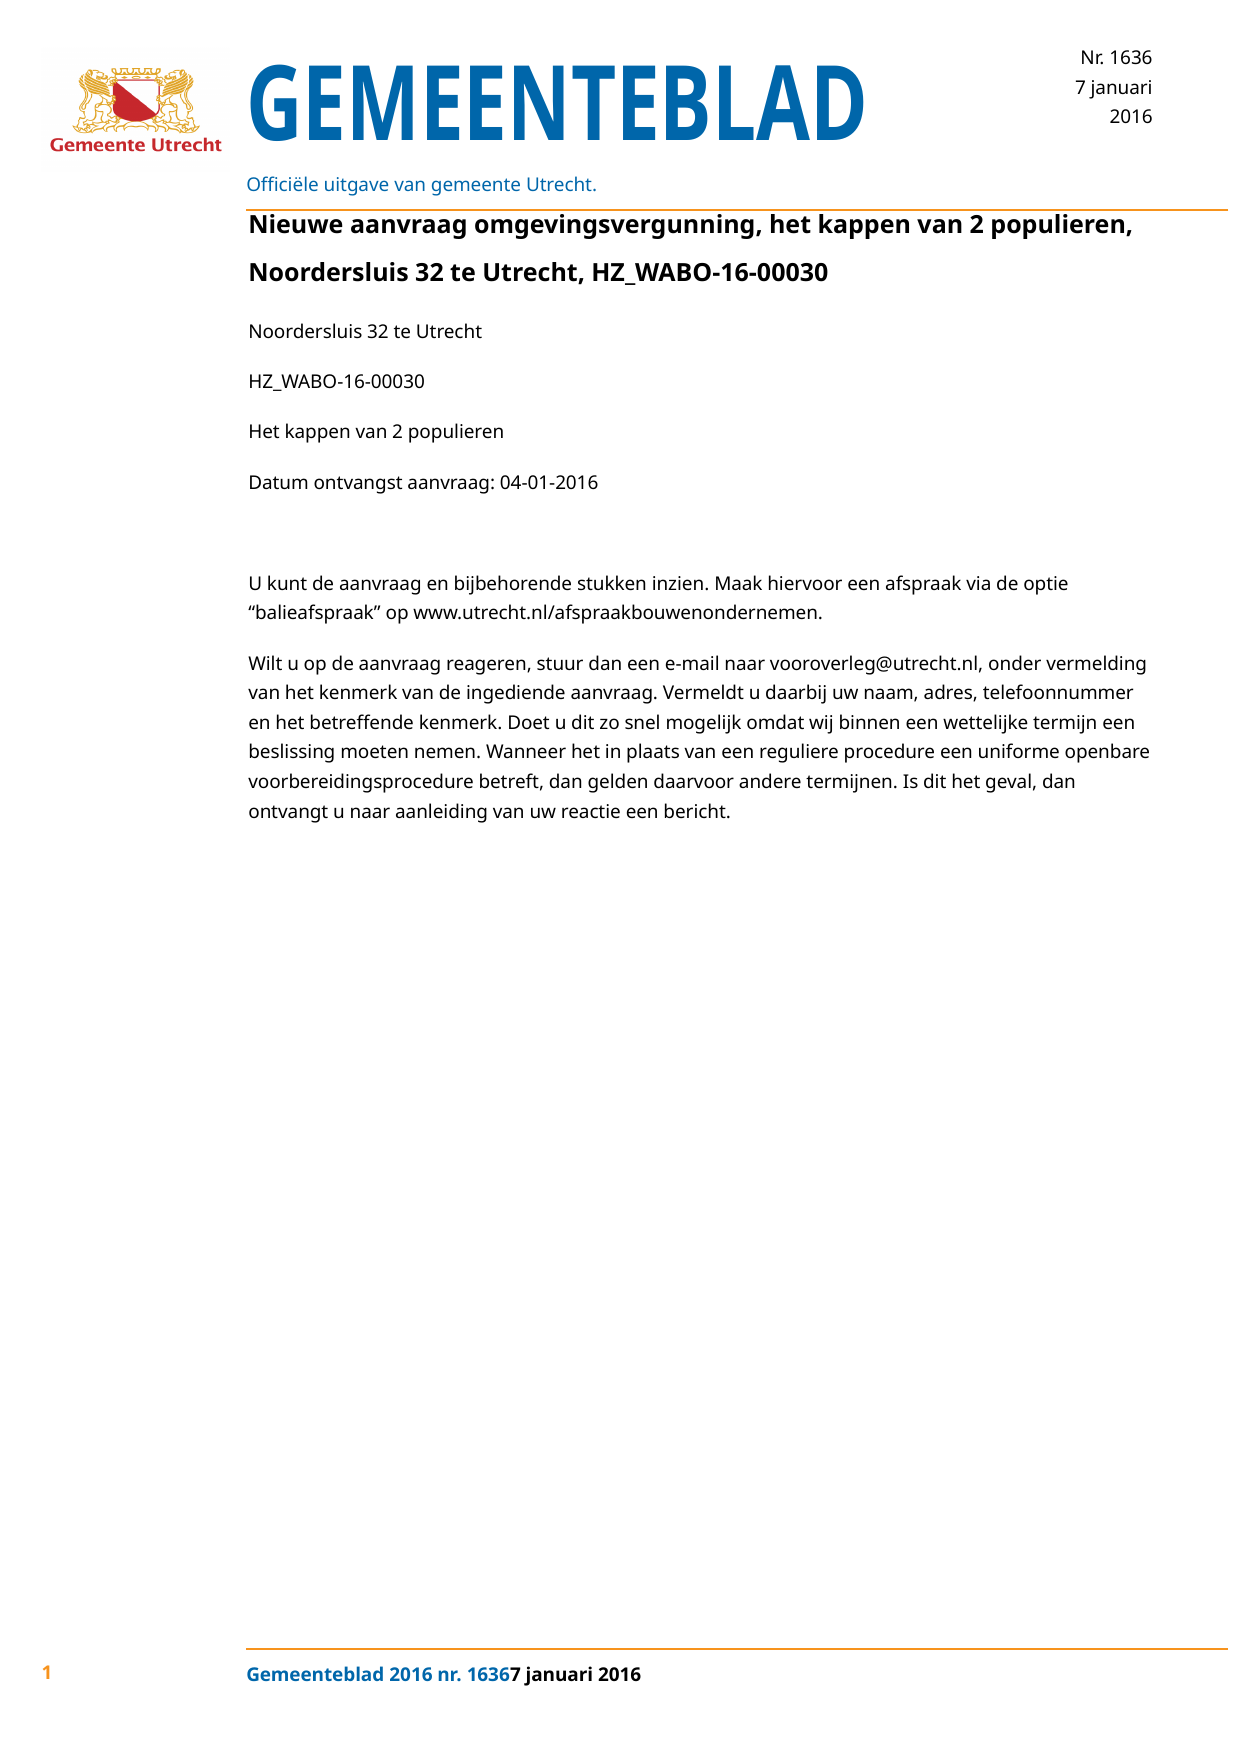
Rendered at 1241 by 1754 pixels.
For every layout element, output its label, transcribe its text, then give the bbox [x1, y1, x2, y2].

text Nieuwe aanvraag omgevingsvergunning, het kappen van 2 populieren, Noordersluis 32 te Utrecht, HZ_WABO-16-00030 [248, 211, 1152, 288]
text Wilt u op de aanvraag reageren, stuur dan een e-mail naar vooroverleg@utrecht.nl, onder vermelding van het kenmerk van de ingediende aanvraag. Vermeldt u daarbij uw naam, adres, telefoonnummer en het betreffende kenmerk. Doet u dit zo snel mogelijk omdat wij binnen een wettelijke termijn een beslissing moeten nemen. Wanneer het in plaats van een reguliere procedure een uniforme openbare voorbereidingsprocedure betreft, dan gelden daarvoor andere termijnen. Is dit het geval, dan ontvangt u naar aanleiding van uw reactie een bericht. [248, 650, 1152, 824]
text U kunt de aanvraag en bijbehorende stukken inzien. Maak hiervoor een afspraak via de optie “balieafspraak” op www.utrecht.nl/afspraakbouwenondernemen. [248, 570, 1152, 625]
picture [41, 47, 231, 172]
text Noordersluis 32 te Utrecht [248, 318, 1152, 344]
text Datum ontvangst aanvraag: 04-01-2016 [248, 469, 1152, 495]
text HZ_WABO-16-00030 [248, 368, 1152, 394]
text Het kappen van 2 populieren [248, 419, 1152, 444]
